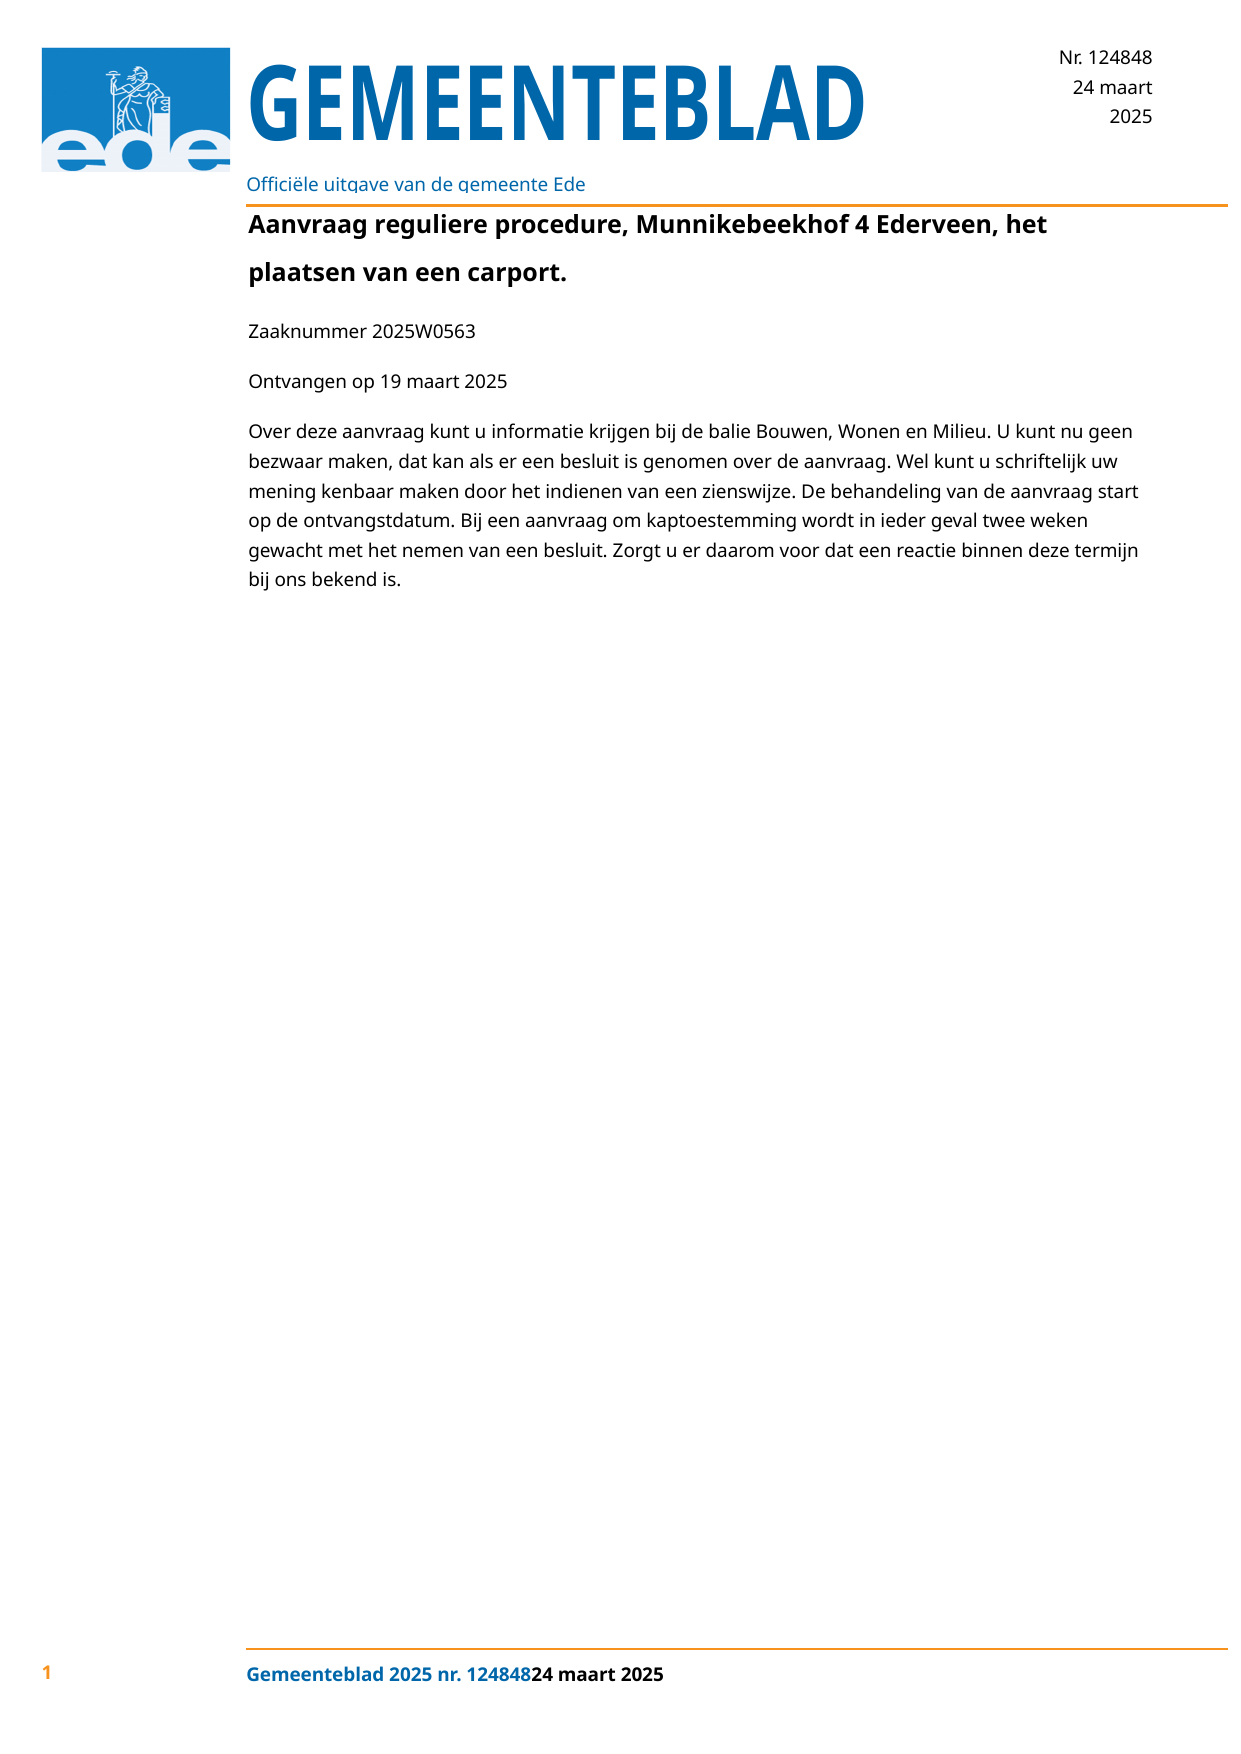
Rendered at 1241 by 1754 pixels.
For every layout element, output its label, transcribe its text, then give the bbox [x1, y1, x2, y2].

text Over deze aanvraag kunt u informatie krijgen bij de balie Bouwen, Wonen en Milieu. U kunt nu geen bezwaar maken, dat kan als er een besluit is genomen over de aanvraag. Wel kunt u schriftelijk uw mening kenbaar maken door het indienen van een zienswijze. De behandeling van de aanvraag start op de ontvangstdatum. Bij een aanvraag om kaptoestemming wordt in ieder geval twee weken gewacht met het nemen van een besluit. Zorgt u er daarom voor dat een reactie binnen deze termijn bij ons bekend is. [248, 419, 1152, 592]
picture [41, 47, 231, 172]
text Aanvraag reguliere procedure, Munnikebeekhof 4 Ederveen, het plaatsen van een carport. [248, 207, 1152, 288]
text Ontvangen op 19 maart 2025 [248, 368, 1152, 394]
text Zaaknummer 2025W0563 [248, 318, 1152, 344]
